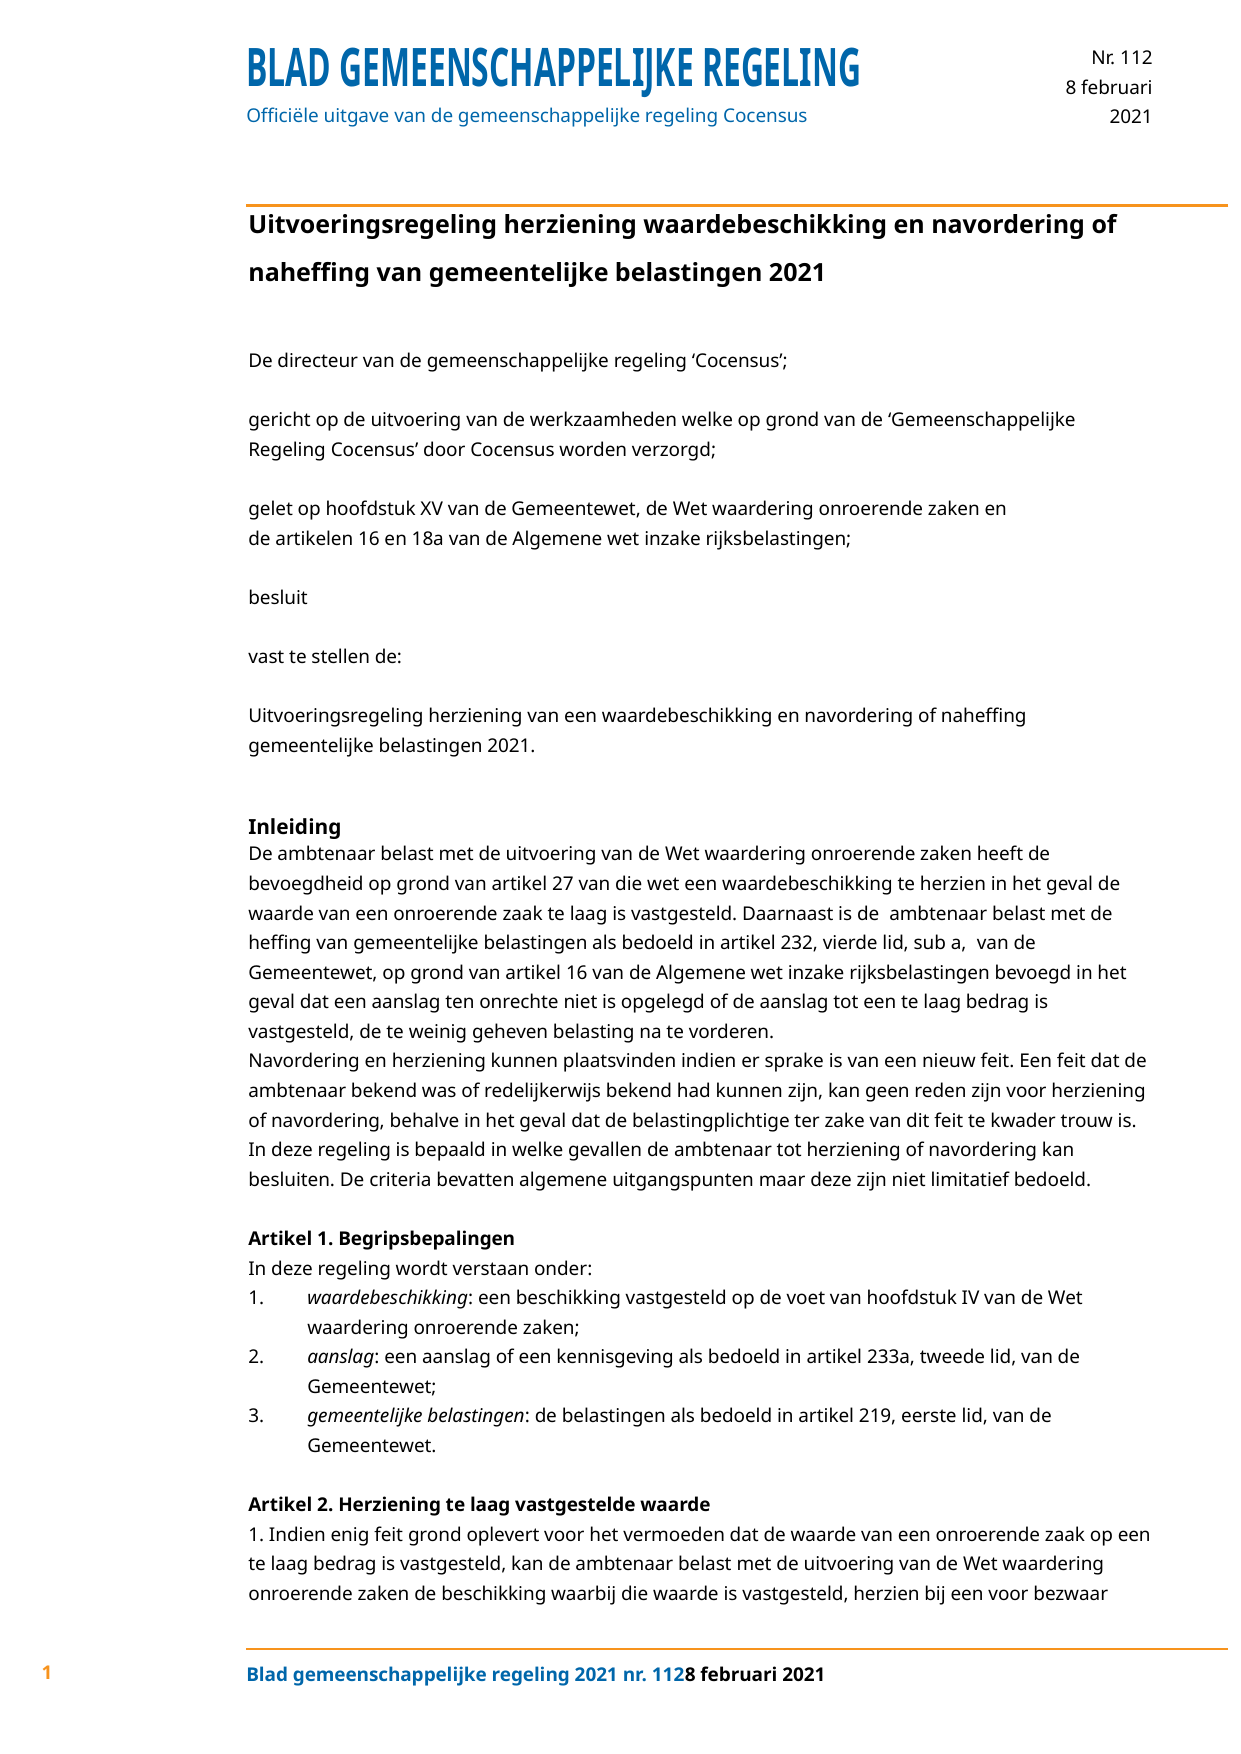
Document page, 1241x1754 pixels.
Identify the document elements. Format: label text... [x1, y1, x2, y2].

text Artikel 2. Herziening te laag vastgestelde waarde [248, 1491, 1152, 1517]
text Inleiding [248, 812, 1152, 841]
text Navordering en herziening kunnen plaatsvinden indien er sprake is van een nieuw feit. Een feit dat de ambtenaar bekend was of redelijkerwijs bekend had kunnen zijn, kan geen reden zijn voor herziening of navordering, behalve in het geval dat de belastingplichtige ter zake van dit feit te kwader trouw is. [248, 1048, 1152, 1132]
text vast te stellen de: [248, 643, 1152, 669]
text Artikel 1. Begripsbepalingen [248, 1225, 1152, 1251]
list gemeentelijke belastingen: de belastingen als bedoeld in artikel 219, eerste lid, van de Gemeentewet. [248, 1403, 1152, 1458]
text In deze regeling wordt verstaan onder: [248, 1255, 1152, 1280]
text 1. Indien enig feit grond oplevert voor het vermoeden dat de waarde van een onroerende zaak op een te laag bedrag is vastgesteld, kan de ambtenaar belast met de uitvoering van de Wet waardering onroerende zaken de beschikking waarbij die waarde is vastgesteld, herzien bij een voor bezwaar [248, 1521, 1152, 1606]
text De directeur van de gemeenschappelijke regeling ‘Cocensus’; [248, 347, 1152, 373]
text In deze regeling is bepaald in welke gevallen de ambtenaar tot herziening of navordering kan besluiten. De criteria bevatten algemene uitgangspunten maar deze zijn niet limitatief bedoeld. [248, 1136, 1152, 1192]
text De ambtenaar belast met de uitvoering van de Wet waardering onroerende zaken heeft de bevoegdheid op grond van artikel 27 van die wet een waardebeschikking te herzien in het geval de waarde van een onroerende zaak te laag is vastgesteld. Daarnaast is de ambtenaar belast met de heffing van gemeentelijke belastingen als bedoeld in artikel 232, vierde lid, sub a, van de Gemeentewet, op grond van artikel 16 van de Algemene wet inzake rijksbelastingen bevoegd in het geval dat een aanslag ten onrechte niet is opgelegd of de aanslag tot een te laag bedrag is vastgesteld, de te weinig geheven belasting na te vorderen. [248, 841, 1152, 1044]
text Uitvoeringsregeling herziening waardebeschikking en navordering of naheffing van gemeentelijke belastingen 2021 [248, 207, 1152, 288]
text de artikelen 16 en 18a van de Algemene wet inzake rijksbelastingen; [248, 525, 1152, 551]
text Uitvoeringsregeling herziening van een waardebeschikking en navordering of naheffing gemeentelijke belastingen 2021. [248, 702, 1152, 758]
text gelet op hoofdstuk XV van de Gemeentewet, de Wet waardering onroerende zaken en [248, 495, 1152, 521]
text besluit [248, 584, 1152, 610]
list aanslag: een aanslag of een kennisgeving als bedoeld in artikel 233a, tweede lid, van de Gemeentewet; [248, 1343, 1152, 1399]
list waardebeschikking: een beschikking vastgesteld op de voet van hoofdstuk IV van de Wet waardering onroerende zaken; [248, 1284, 1152, 1339]
picture [41, 47, 231, 172]
text gericht op de uitvoering van de werkzaamheden welke op grond van de ‘Gemeenschappelijke Regeling Cocensus’ door Cocensus worden verzorgd; [248, 407, 1152, 462]
